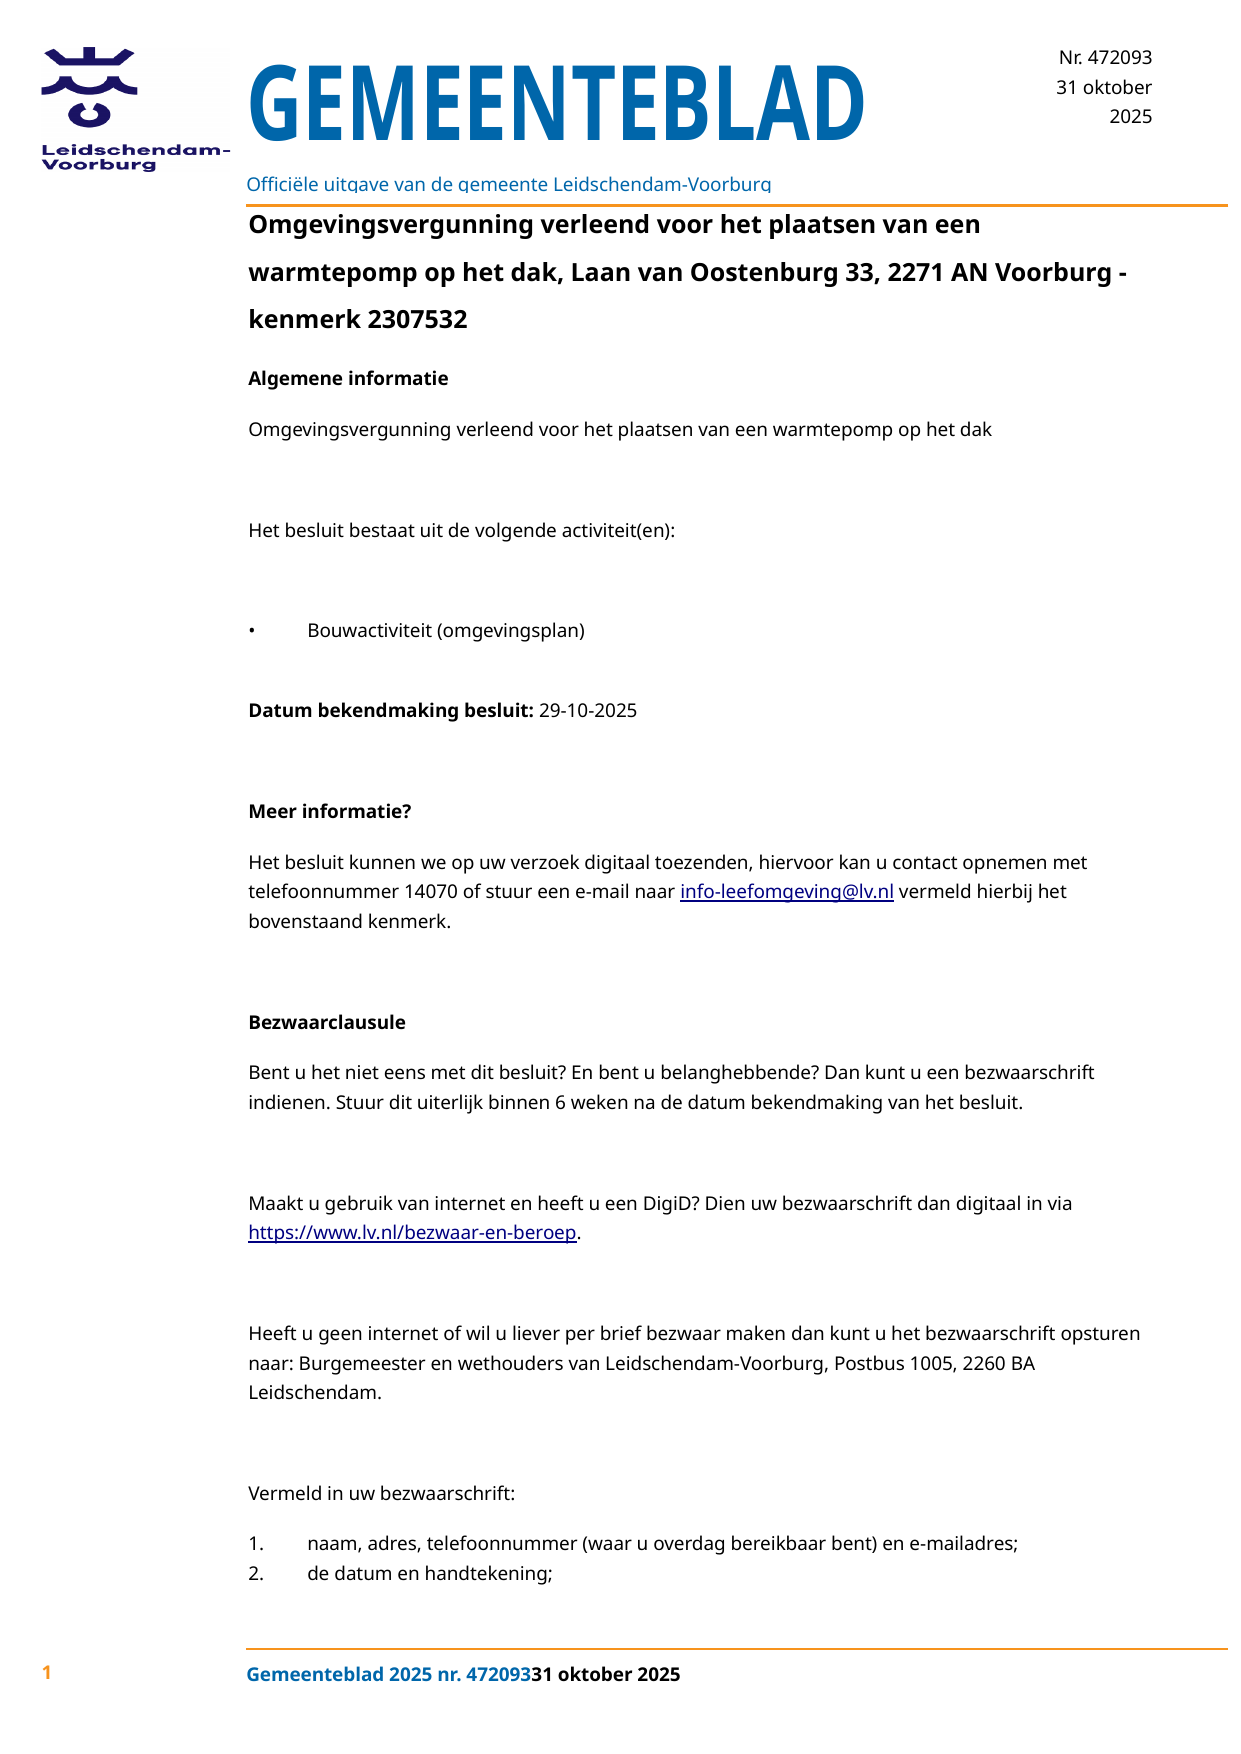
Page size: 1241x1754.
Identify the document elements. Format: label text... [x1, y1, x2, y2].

text Het besluit bestaat uit de volgende activiteit(en): [248, 517, 1152, 542]
text Omgevingsvergunning verleend voor het plaatsen van een warmtepomp op het dak, Laan van Oostenburg 33, 2271 AN Voorburg - kenmerk 2307532 [248, 207, 1152, 336]
text Datum bekendmaking besluit: 29-10-2025 [248, 698, 1152, 723]
text Bezwaarclausule [248, 1009, 1152, 1034]
text Algemene informatie [248, 366, 1152, 391]
picture [41, 47, 231, 172]
text Bent u het niet eens met dit besluit? En bent u belanghebbende? Dan kunt u een bezwaarschrift indienen. Stuur dit uiterlijk binnen 6 weken na de datum bekendmaking van het besluit. [248, 1059, 1152, 1114]
text Het besluit kunnen we op uw verzoek digitaal toezenden, hiervoor kan u contact opnemen met telefoonnummer 14070 of stuur een e-mail naar info-leefomgeving@lv.nl vermeld hierbij het bovenstaand kenmerk. [248, 849, 1152, 934]
text Heeft u geen internet of wil u liever per brief bezwaar maken dan kunt u het bezwaarschrift opsturen naar: Burgemeester en wethouders van Leidschendam-Voorburg, Postbus 1005, 2260 BA Leidschendam. [248, 1320, 1152, 1405]
text Maakt u gebruik van internet en heeft u een DigiD? Dien uw bezwaarschrift dan digitaal in via https://www.lv.nl/bezwaar-en-beroep. [248, 1190, 1152, 1245]
list naam, adres, telefoonnummer (waar u overdag bereikbaar bent) en e-mailadres; [248, 1531, 1152, 1556]
list Bouwactiviteit (omgevingsplan) [248, 618, 1152, 643]
text Vermeld in uw bezwaarschrift: [248, 1480, 1152, 1506]
list de datum en handtekening; [248, 1560, 1152, 1586]
text Meer informatie? [248, 798, 1152, 824]
text Omgevingsvergunning verleend voor het plaatsen van een warmtepomp op het dak [248, 416, 1152, 442]
